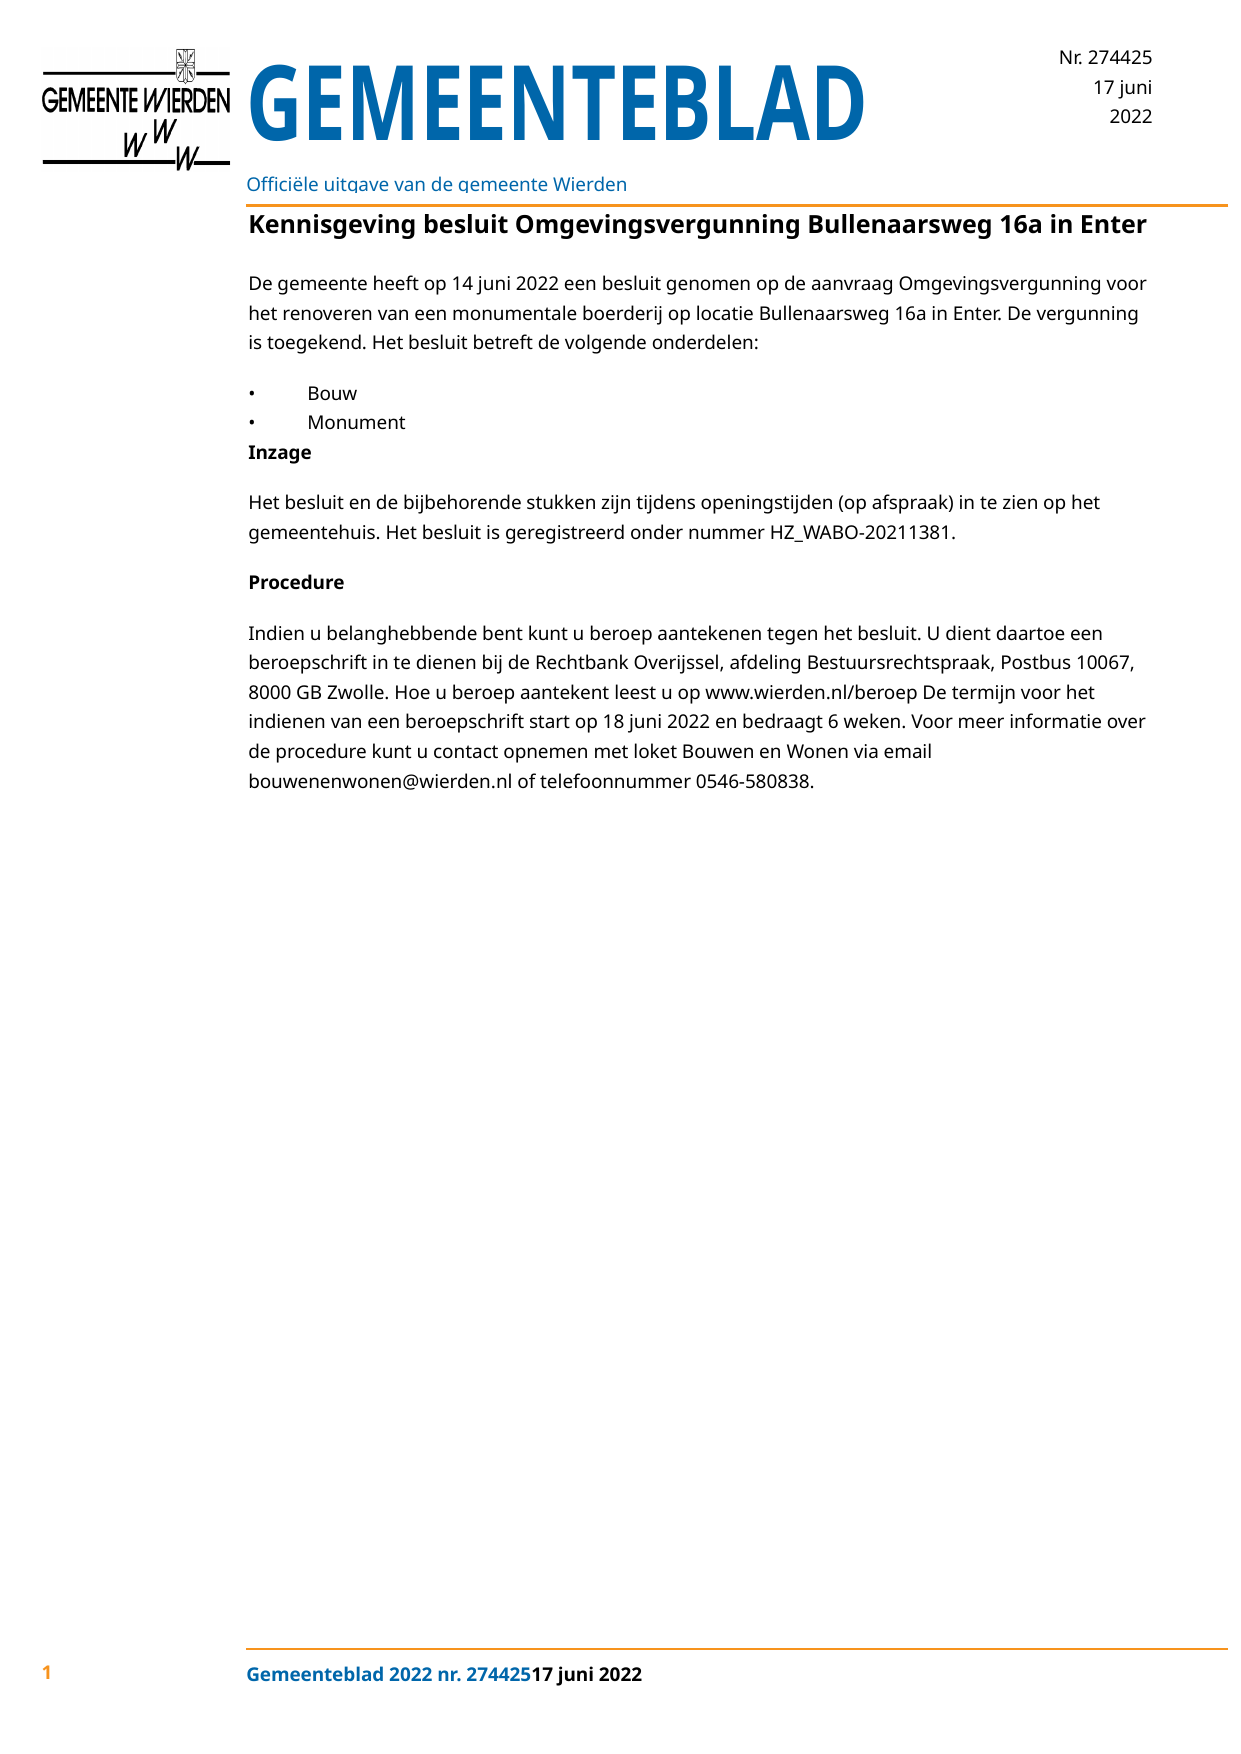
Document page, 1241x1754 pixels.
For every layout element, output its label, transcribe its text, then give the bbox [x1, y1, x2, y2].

list Bouw [248, 380, 1152, 406]
text Het besluit en de bijbehorende stukken zijn tijdens openingstijden (op afspraak) in te zien op het gemeentehuis. Het besluit is geregistreerd onder nummer HZ_WABO-20211381. [248, 489, 1152, 545]
text Kennisgeving besluit Omgevingsvergunning Bullenaarsweg 16a in Enter [248, 207, 1152, 241]
list Monument [248, 409, 1152, 435]
text De gemeente heeft op 14 juni 2022 een besluit genomen op de aanvraag Omgevingsvergunning voor het renoveren van een monumentale boerderij op locatie Bullenaarsweg 16a in Enter. De vergunning is toegekend. Het besluit betreft de volgende onderdelen: [248, 270, 1152, 355]
text Inzage [248, 439, 1152, 465]
text Procedure [248, 569, 1152, 595]
picture [41, 47, 231, 172]
text Indien u belanghebbende bent kunt u beroep aantekenen tegen het besluit. U dient daartoe een beroepschrift in te dienen bij de Rechtbank Overijssel, afdeling Bestuursrechtspraak, Postbus 10067, 8000 GB Zwolle. Hoe u beroep aantekent leest u op www.wierden.nl/beroep De termijn voor het indienen van een beroepschrift start op 18 juni 2022 en bedraagt 6 weken. Voor meer informatie over de procedure kunt u contact opnemen met loket Bouwen en Wonen via email bouwenenwonen@wierden.nl of telefoonnummer 0546-580838. [248, 620, 1152, 793]
